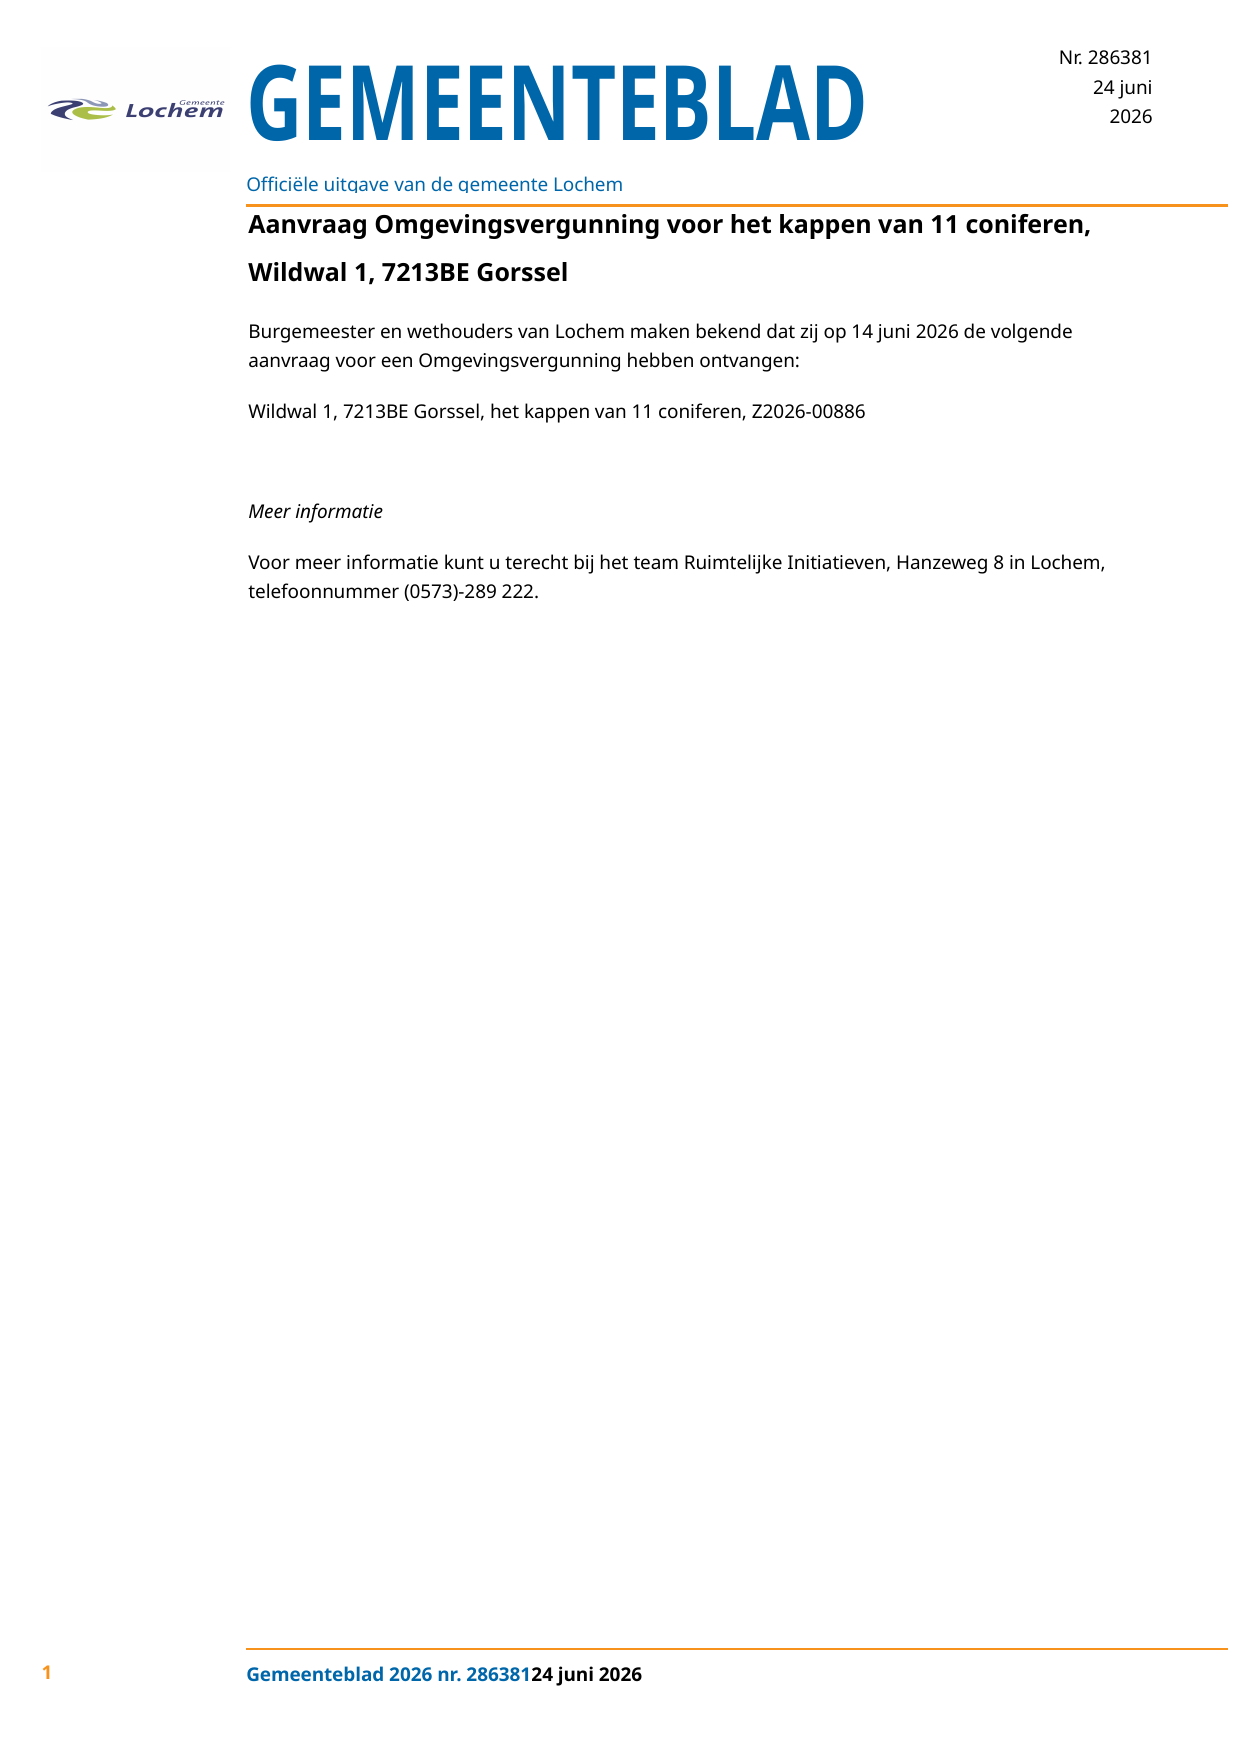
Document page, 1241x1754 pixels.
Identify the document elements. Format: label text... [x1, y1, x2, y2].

text Voor meer informatie kunt u terecht bij het team Ruimtelijke Initiatieven, Hanzeweg 8 in Lochem, telefoonnummer (0573)-289 222. [248, 549, 1152, 604]
text Aanvraag Omgevingsvergunning voor het kappen van 11 coniferen, Wildwal 1, 7213BE Gorssel [248, 207, 1152, 288]
text Meer informatie [248, 499, 1152, 524]
picture [41, 47, 231, 172]
text Burgemeester en wethouders van Lochem maken bekend dat zij op 14 juni 2026 de volgende aanvraag voor een Omgevingsvergunning hebben ontvangen: [248, 318, 1152, 373]
text Wildwal 1, 7213BE Gorssel, het kappen van 11 coniferen, Z2026-00886 [248, 398, 1152, 424]
